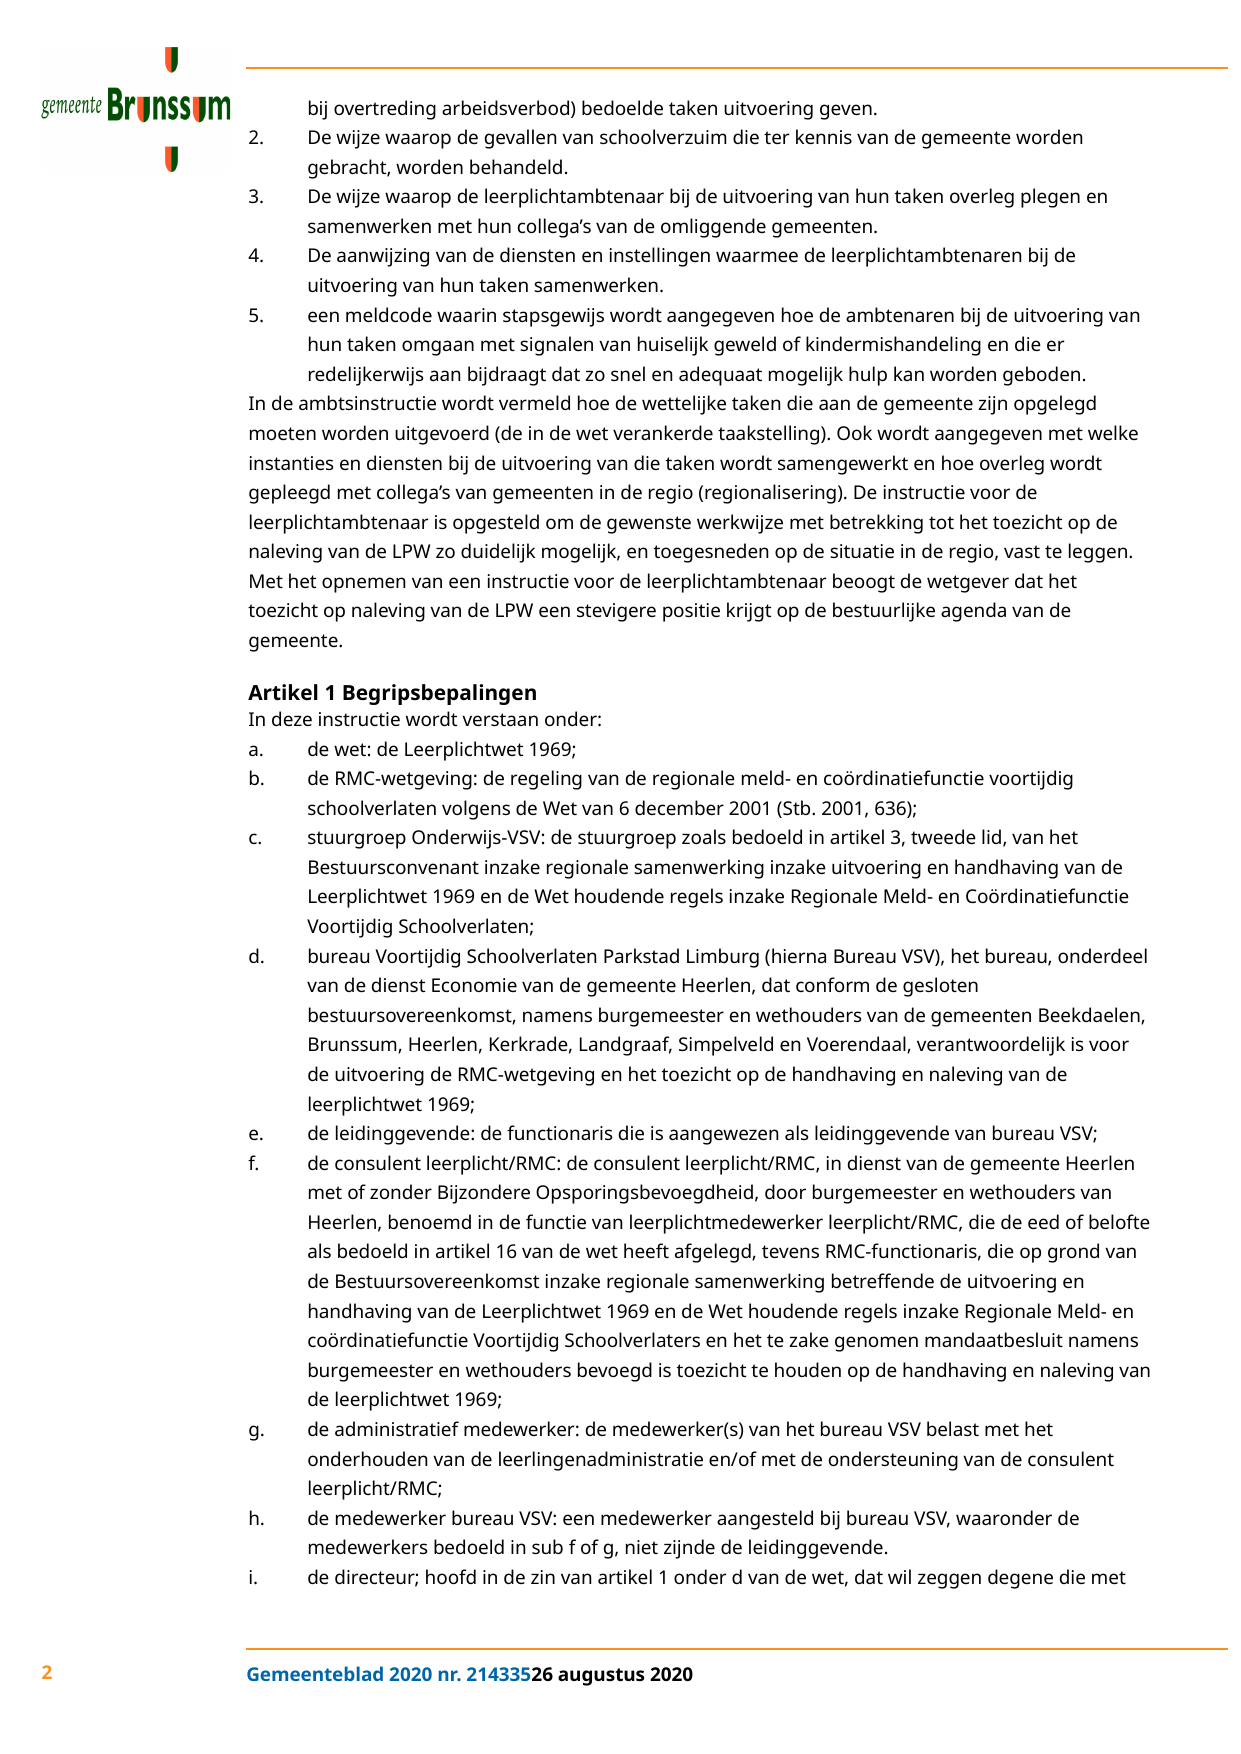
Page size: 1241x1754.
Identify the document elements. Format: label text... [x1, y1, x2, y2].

list de directeur; hoofd in de zin van artikel 1 onder d van de wet, dat wil zeggen degene die met [248, 1564, 1152, 1590]
list de leidinggevende: de functionaris die is aangewezen als leidinggevende van bureau VSV; [248, 1120, 1152, 1146]
list De aanwijzing van de diensten en instellingen waarmee de leerplichtambtenaren bij de uitvoering van hun taken samenwerken. [248, 243, 1152, 298]
picture [41, 47, 231, 172]
text Artikel 1 Begripsbepalingen [248, 678, 1152, 706]
text In de ambtsinstructie wordt vermeld hoe de wettelijke taken die aan de gemeente zijn opgelegd moeten worden uitgevoerd (de in de wet verankerde taakstelling). Ook wordt aangegeven met welke instanties en diensten bij de uitvoering van die taken wordt samengewerkt en hoe overleg wordt gepleegd met collega’s van gemeenten in de regio (regionalisering). De instructie voor de leerplichtambtenaar is opgesteld om de gewenste werkwijze met betrekking tot het toezicht op de naleving van de LPW zo duidelijk mogelijk, en toegesneden op de situatie in de regio, vast te leggen. Met het opnemen van een instructie voor de leerplichtambtenaar beoogt de wetgever dat het toezicht op naleving van de LPW een stevigere positie krijgt op de bestuurlijke agenda van de gemeente. [248, 391, 1152, 653]
list de RMC-wetgeving: de regeling van de regionale meld- en coördinatiefunctie voortijdig schoolverlaten volgens de Wet van 6 december 2001 (Stb. 2001, 636); [248, 765, 1152, 821]
list een meldcode waarin stapsgewijs wordt aangegeven hoe de ambtenaren bij de uitvoering van hun taken omgaan met signalen van huiselijk geweld of kindermishandeling en die er redelijkerwijs aan bijdraagt dat zo snel en adequaat mogelijk hulp kan worden geboden. [248, 302, 1152, 387]
list de administratief medewerker: de medewerker(s) van het bureau VSV belast met het onderhouden van de leerlingenadministratie en/of met de ondersteuning van de consulent leerplicht/RMC; [248, 1416, 1152, 1501]
list bij overtreding arbeidsverbod) bedoelde taken uitvoering geven. [248, 95, 1152, 121]
text In deze instructie wordt verstaan onder: [248, 706, 1152, 732]
list de wet: de Leerplichtwet 1969; [248, 736, 1152, 761]
list stuurgroep Onderwijs-VSV: de stuurgroep zoals bedoeld in artikel 3, tweede lid, van het Bestuursconvenant inzake regionale samenwerking inzake uitvoering en handhaving van de Leerplichtwet 1969 en de Wet houdende regels inzake Regionale Meld- en Coördinatiefunctie Voortijdig Schoolverlaten; [248, 824, 1152, 939]
list de consulent leerplicht/RMC: de consulent leerplicht/RMC, in dienst van de gemeente Heerlen met of zonder Bijzondere Opsporingsbevoegdheid, door burgemeester en wethouders van Heerlen, benoemd in de functie van leerplichtmedewerker leerplicht/RMC, die de eed of belofte als bedoeld in artikel 16 van de wet heeft afgelegd, tevens RMC-functionaris, die op grond van de Bestuursovereenkomst inzake regionale samenwerking betreffende de uitvoering en handhaving van de Leerplichtwet 1969 en de Wet houdende regels inzake Regionale Meld- en coördinatiefunctie Voortijdig Schoolverlaters en het te zake genomen mandaatbesluit namens burgemeester en wethouders bevoegd is toezicht te houden op de handhaving en naleving van de leerplichtwet 1969; [248, 1150, 1152, 1412]
list De wijze waarop de gevallen van schoolverzuim die ter kennis van de gemeente worden gebracht, worden behandeld. [248, 124, 1152, 180]
list de medewerker bureau VSV: een medewerker aangesteld bij bureau VSV, waaronder de medewerkers bedoeld in sub f of g, niet zijnde de leidinggevende. [248, 1505, 1152, 1560]
list bureau Voortijdig Schoolverlaten Parkstad Limburg (hierna Bureau VSV), het bureau, onderdeel van de dienst Economie van de gemeente Heerlen, dat conform de gesloten bestuursovereenkomst, namens burgemeester en wethouders van de gemeenten Beekdaelen, Brunssum, Heerlen, Kerkrade, Landgraaf, Simpelveld en Voerendaal, verantwoordelijk is voor de uitvoering de RMC-wetgeving en het toezicht op de handhaving en naleving van de leerplichtwet 1969; [248, 943, 1152, 1116]
list De wijze waarop de leerplichtambtenaar bij de uitvoering van hun taken overleg plegen en samenwerken met hun collega’s van de omliggende gemeenten. [248, 183, 1152, 239]
